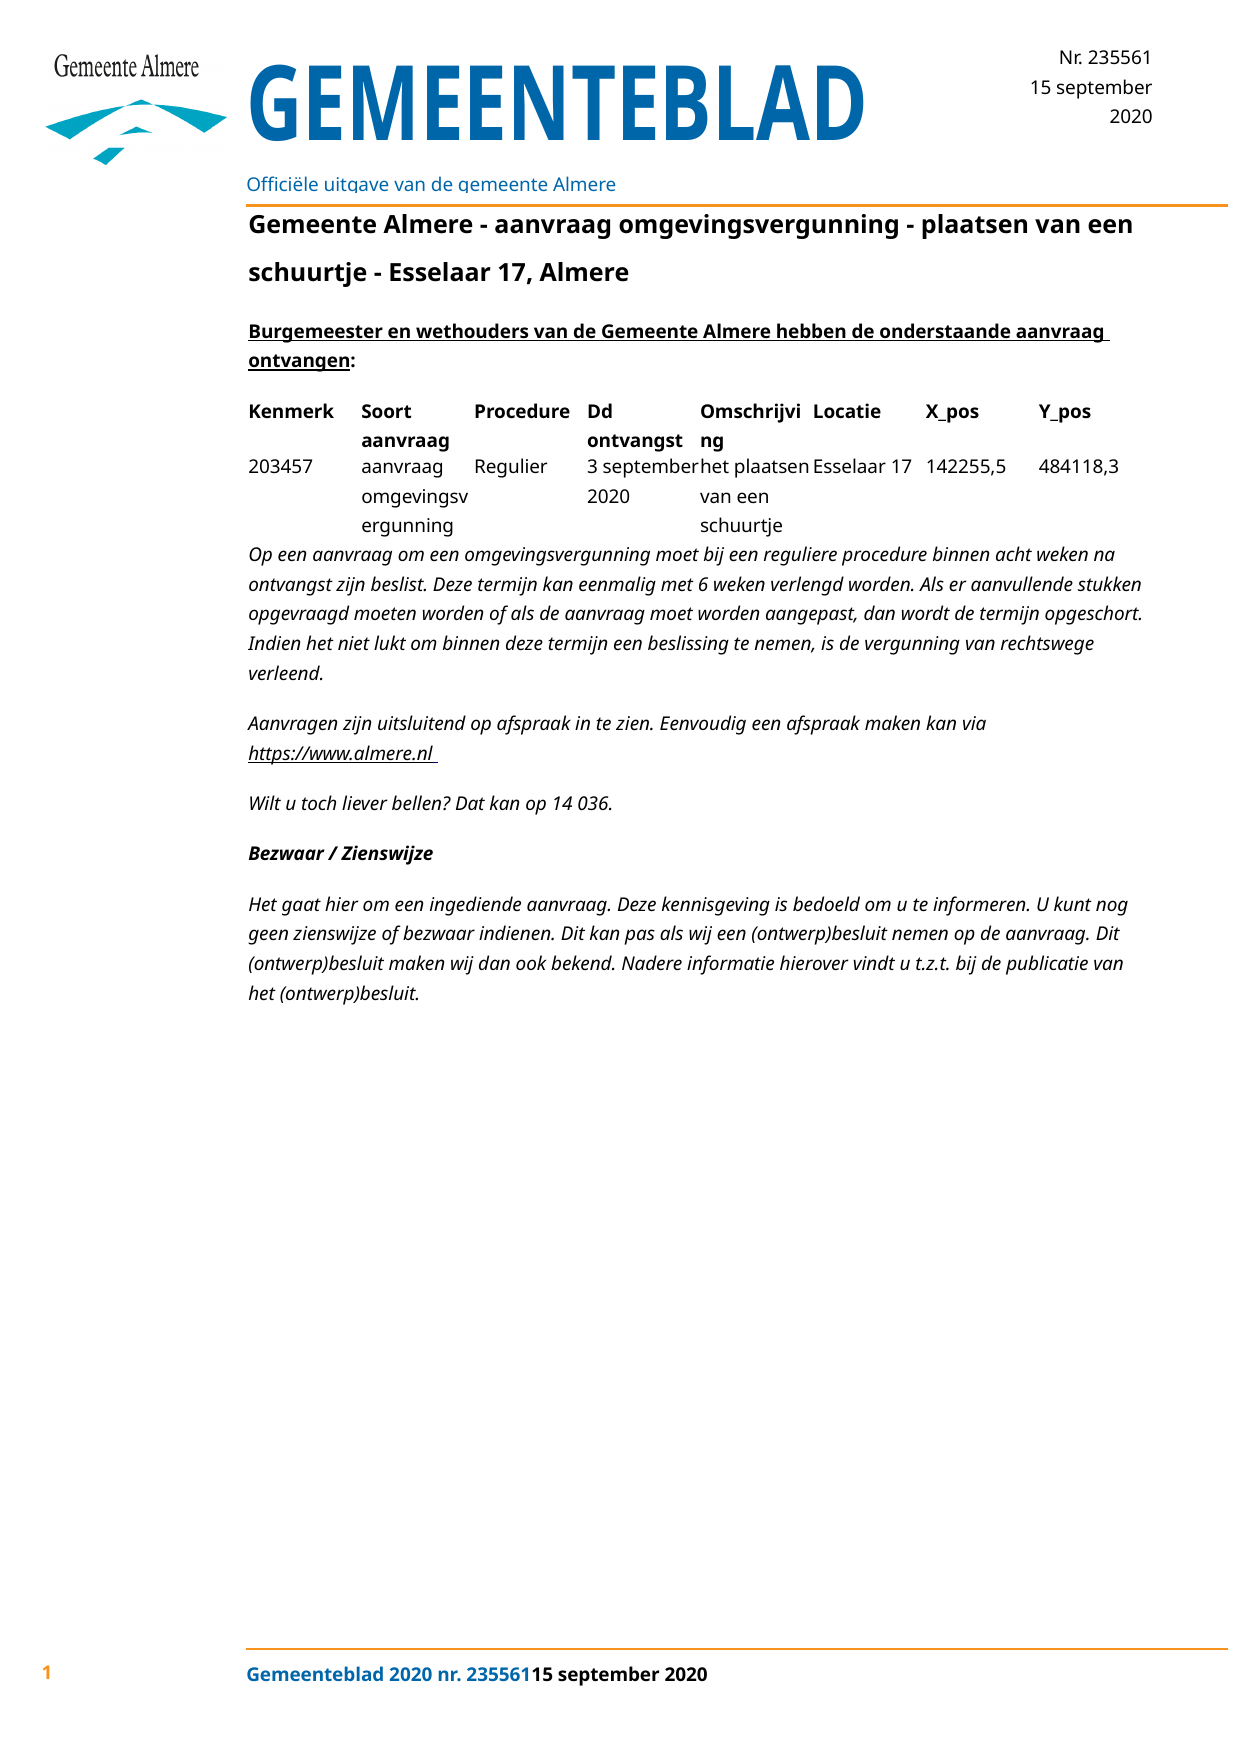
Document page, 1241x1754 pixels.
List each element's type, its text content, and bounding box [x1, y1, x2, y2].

table_cell 484118,3 [1039, 453, 1152, 538]
picture [41, 47, 231, 172]
text Bezwaar / Zienswijze [248, 841, 1152, 866]
text Aanvragen zijn uitsluitend op afspraak in te zien. Eenvoudig een afspraak maken kan via https://www.almere.nl [248, 710, 1152, 766]
table_cell Esselaar 17 [813, 453, 926, 538]
table_cell het plaatsen van een schuurtje [700, 453, 813, 538]
text Het gaat hier om een ingediende aanvraag. Deze kennisgeving is bedoeld om u te informeren. U kunt nog geen zienswijze of bezwaar indienen. Dit kan pas als wij een (ontwerp)besluit nemen op de aanvraag. Dit (ontwerp)besluit maken wij dan ook bekend. Nadere informatie hierover vindt u t.z.t. bij de publicatie van het (ontwerp)besluit. [248, 891, 1152, 1006]
table_header X_pos [926, 398, 1038, 453]
table_header Procedure [474, 398, 587, 453]
table_cell Regulier [474, 453, 587, 538]
table_header Locatie [813, 398, 926, 453]
text Wilt u toch liever bellen? Dat kan op 14 036. [248, 790, 1152, 816]
table_header Soort aanvraag [361, 398, 474, 453]
table_header Y_pos [1039, 398, 1152, 453]
text Gemeente Almere - aanvraag omgevingsvergunning - plaatsen van een schuurtje - Esselaar 17, Almere [248, 207, 1152, 288]
table_cell 203457 [248, 453, 361, 538]
table_cell aanvraag omgevingsvergunning [361, 453, 474, 538]
table_cell 142255,5 [926, 453, 1038, 538]
text Burgemeester en wethouders van de Gemeente Almere hebben de onderstaande aanvraag ontvangen: [248, 318, 1152, 373]
text Op een aanvraag om een omgevingsvergunning moet bij een reguliere procedure binnen acht weken na ontvangst zijn beslist. Deze termijn kan eenmalig met 6 weken verlengd worden. Als er aanvullende stukken opgevraagd moeten worden of als de aanvraag moet worden aangepast, dan wordt de termijn opgeschort. Indien het niet lukt om binnen deze termijn een beslissing te nemen, is de vergunning van rechtswege verleend. [248, 541, 1152, 686]
table_header Dd ontvangst [587, 398, 700, 453]
table_cell 3 september 2020 [587, 453, 700, 538]
table_header Omschrijving [700, 398, 813, 453]
table_header Kenmerk [248, 398, 361, 453]
